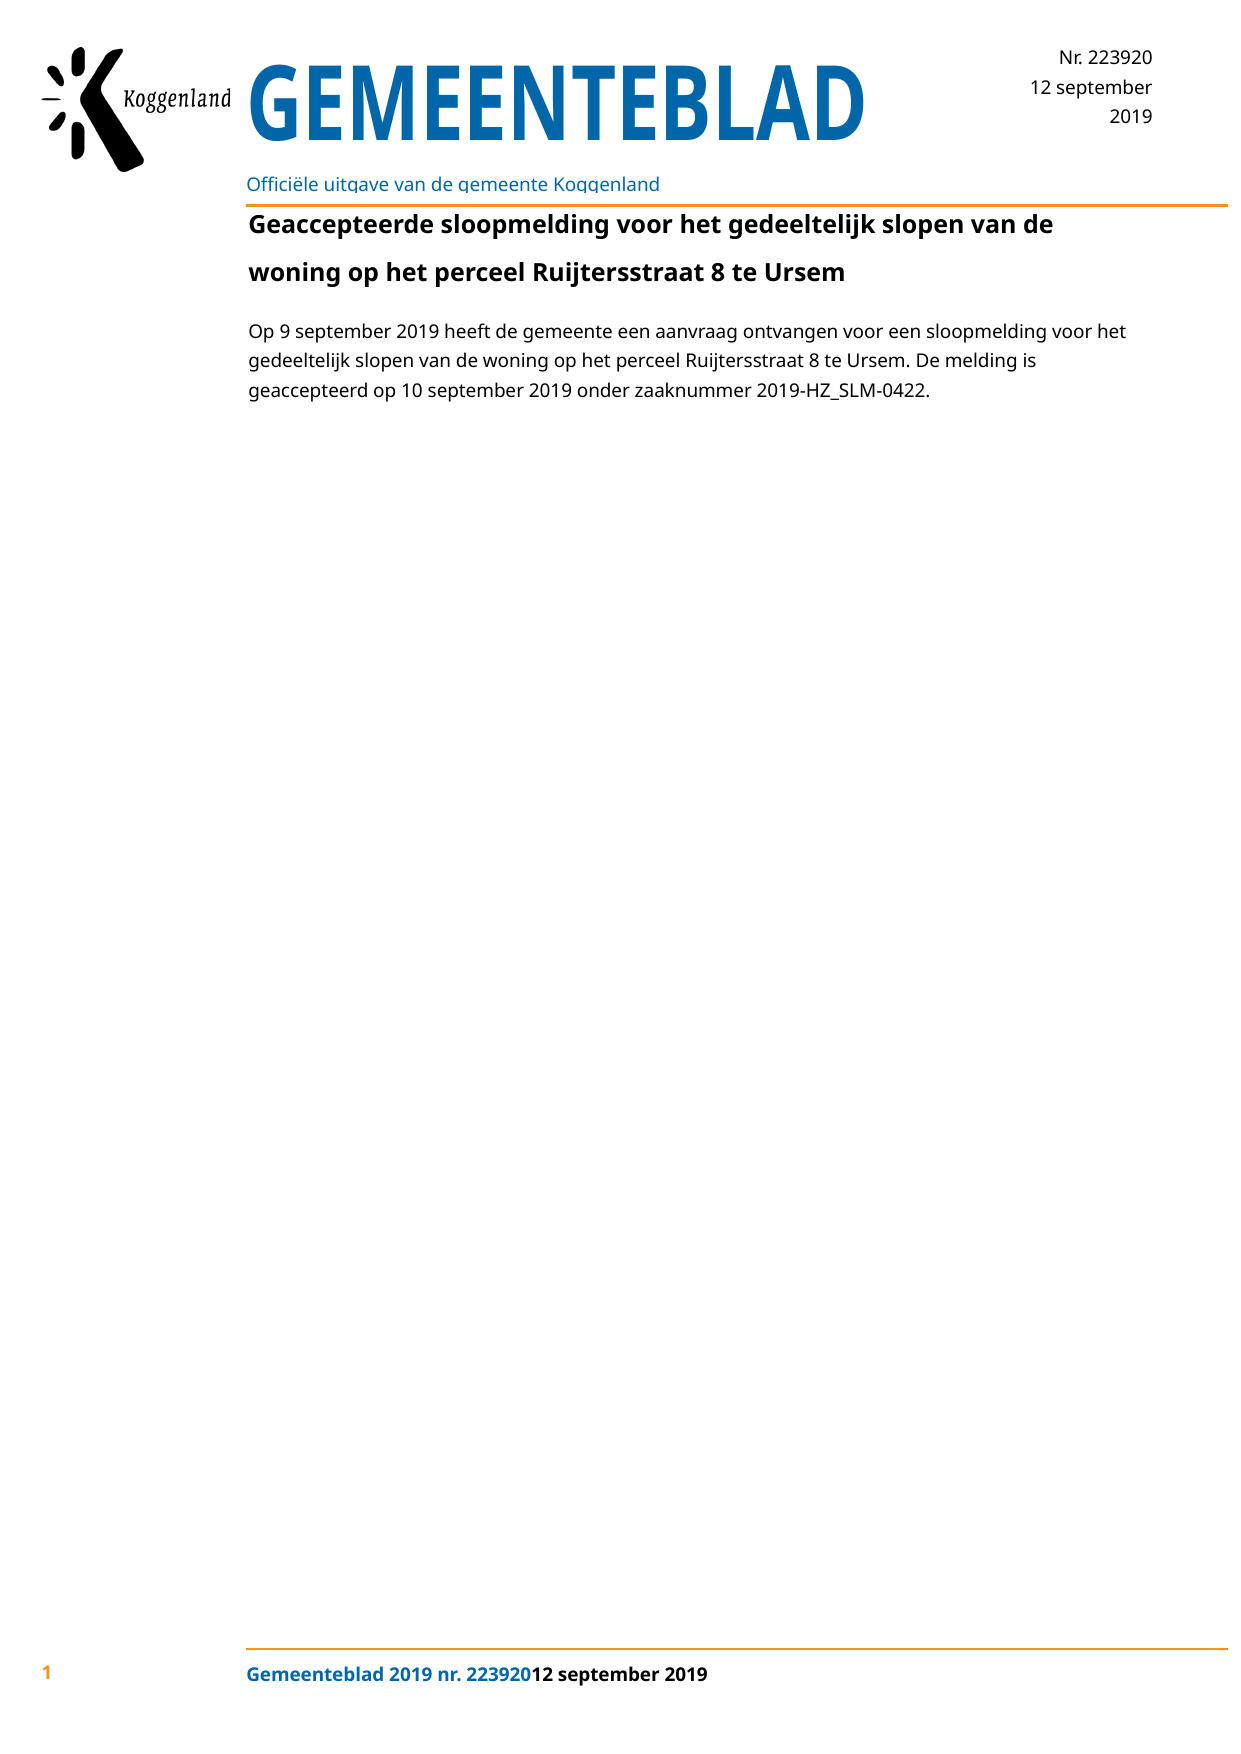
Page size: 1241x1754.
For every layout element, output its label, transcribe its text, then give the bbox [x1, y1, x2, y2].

picture [41, 47, 231, 172]
text Geaccepteerde sloopmelding voor het gedeeltelijk slopen van de woning op het perceel Ruijtersstraat 8 te Ursem [248, 207, 1152, 288]
text Op 9 september 2019 heeft de gemeente een aanvraag ontvangen voor een sloopmelding voor het gedeeltelijk slopen van de woning op het perceel Ruijtersstraat 8 te Ursem. De melding is geaccepteerd op 10 september 2019 onder zaaknummer 2019-HZ_SLM-0422. [248, 318, 1152, 403]
